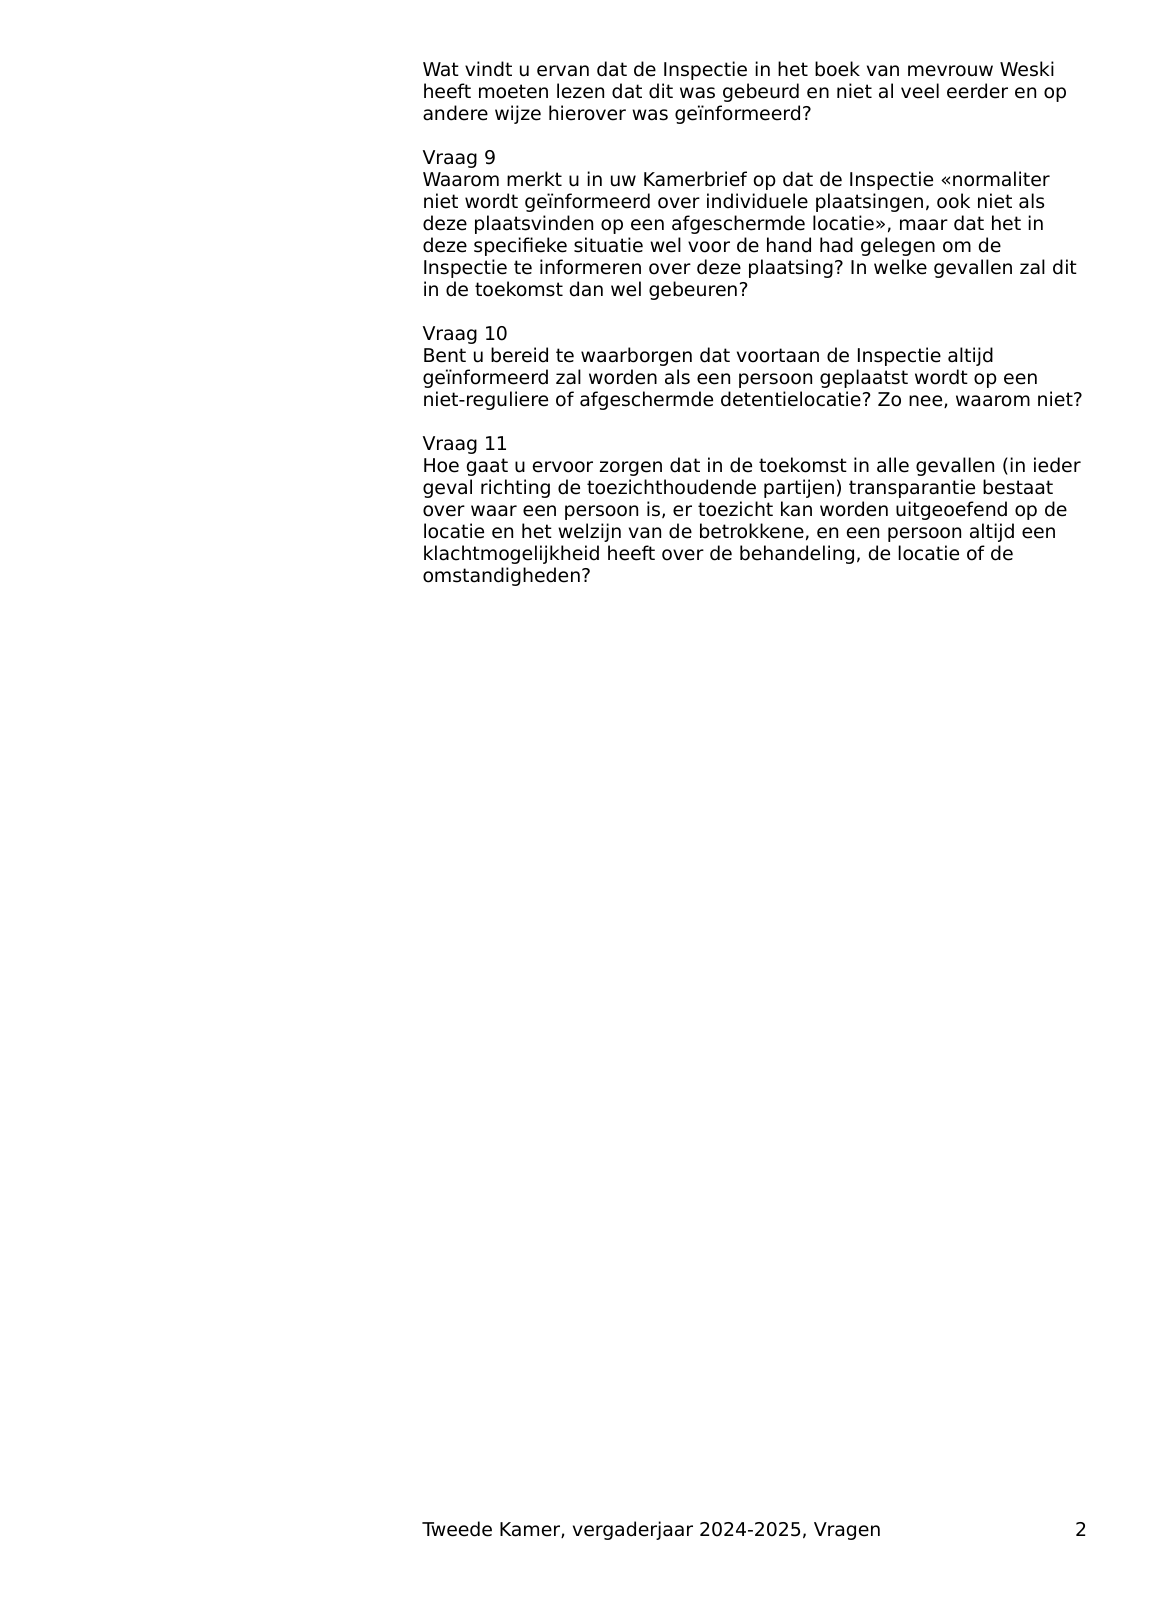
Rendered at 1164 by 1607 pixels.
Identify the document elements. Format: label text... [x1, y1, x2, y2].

text Vraag 9 [422, 147, 1087, 169]
text Waarom merkt u in uw Kamerbrief op dat de Inspectie «normaliter niet wordt geïnformeerd over individuele plaatsingen, ook niet als deze plaatsvinden op een afgeschermde locatie», maar dat het in deze specifieke situatie wel voor de hand had gelegen om de Inspectie te informeren over deze plaatsing? In welke gevallen zal dit in de toekomst dan wel gebeuren? [422, 169, 1087, 301]
text Bent u bereid te waarborgen dat voortaan de Inspectie altijd geïnformeerd zal worden als een persoon geplaatst wordt op een niet-reguliere of afgeschermde detentielocatie? Zo nee, waarom niet? [422, 345, 1087, 411]
text Hoe gaat u ervoor zorgen dat in de toekomst in alle gevallen (in ieder geval richting de toezichthoudende partijen) transparantie bestaat over waar een persoon is, er toezicht kan worden uitgeoefend op de locatie en het welzijn van de betrokkene, en een persoon altijd een klachtmogelijkheid heeft over de behandeling, de locatie of de omstandigheden? [422, 455, 1087, 587]
text Vraag 10 [422, 323, 1087, 345]
text Wat vindt u ervan dat de Inspectie in het boek van mevrouw Weski heeft moeten lezen dat dit was gebeurd en niet al veel eerder en op andere wijze hierover was geïnformeerd? [422, 59, 1087, 125]
text Vraag 11 [422, 433, 1087, 455]
